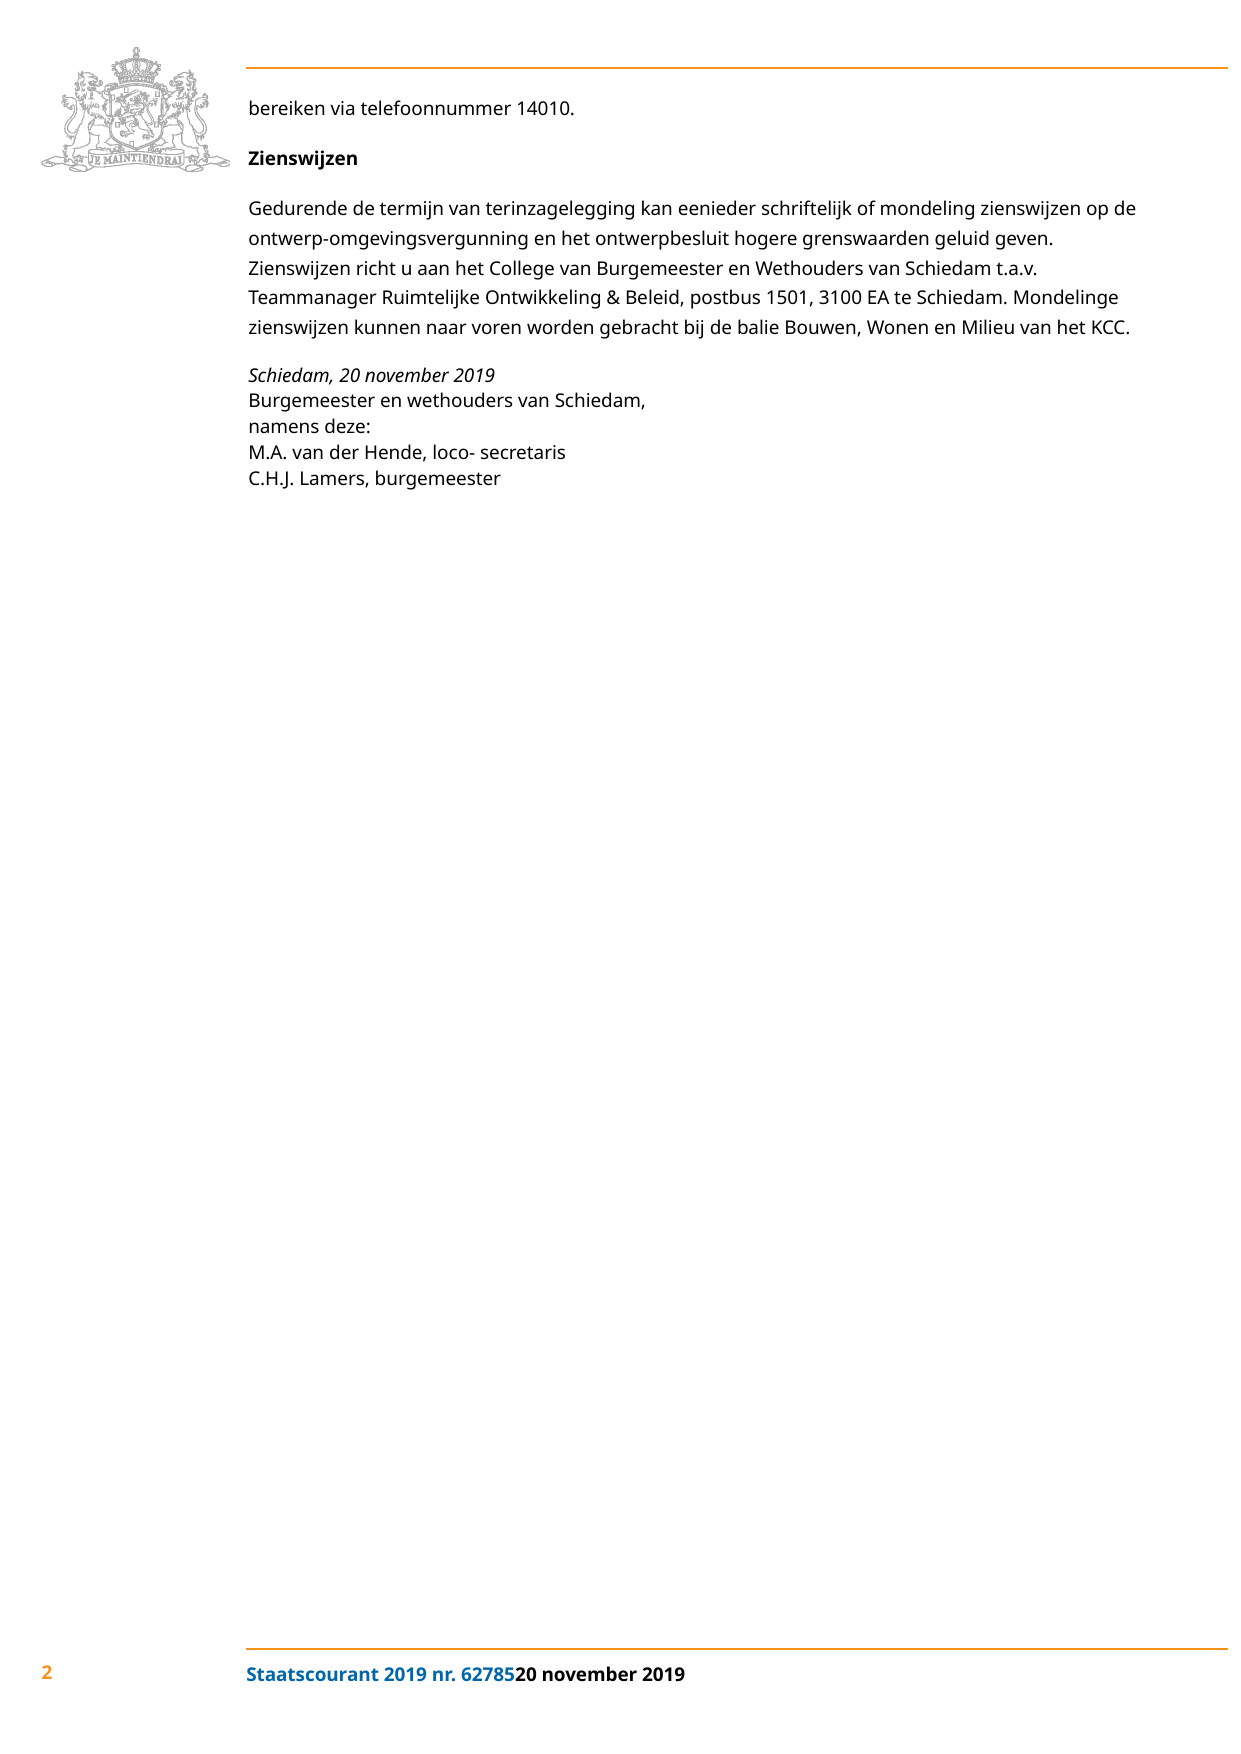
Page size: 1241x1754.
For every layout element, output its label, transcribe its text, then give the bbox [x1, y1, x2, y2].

text Gedurende de termijn van terinzagelegging kan eenieder schriftelijk of mondeling zienswijzen op de ontwerp-omgevingsvergunning en het ontwerpbesluit hogere grenswaarden geluid geven. Zienswijzen richt u aan het College van Burgemeester en Wethouders van Schiedam t.a.v. Teammanager Ruimtelijke Ontwikkeling & Beleid, postbus 1501, 3100 EA te Schiedam. Mondelinge zienswijzen kunnen naar voren worden gebracht bij de balie Bouwen, Wonen en Milieu van het KCC. [248, 196, 1152, 340]
text bereiken via telefoonnummer 14010. [248, 95, 1152, 121]
text namens deze: [248, 413, 1152, 439]
text Burgemeester en wethouders van Schiedam, [248, 387, 1152, 413]
text Schiedam, 20 november 2019 [248, 362, 1152, 387]
text C.H.J. Lamers, burgemeester [248, 465, 1152, 490]
picture [41, 47, 231, 172]
text M.A. van der Hende, loco- secretaris [248, 439, 1152, 465]
text Zienswijzen [248, 145, 1152, 171]
